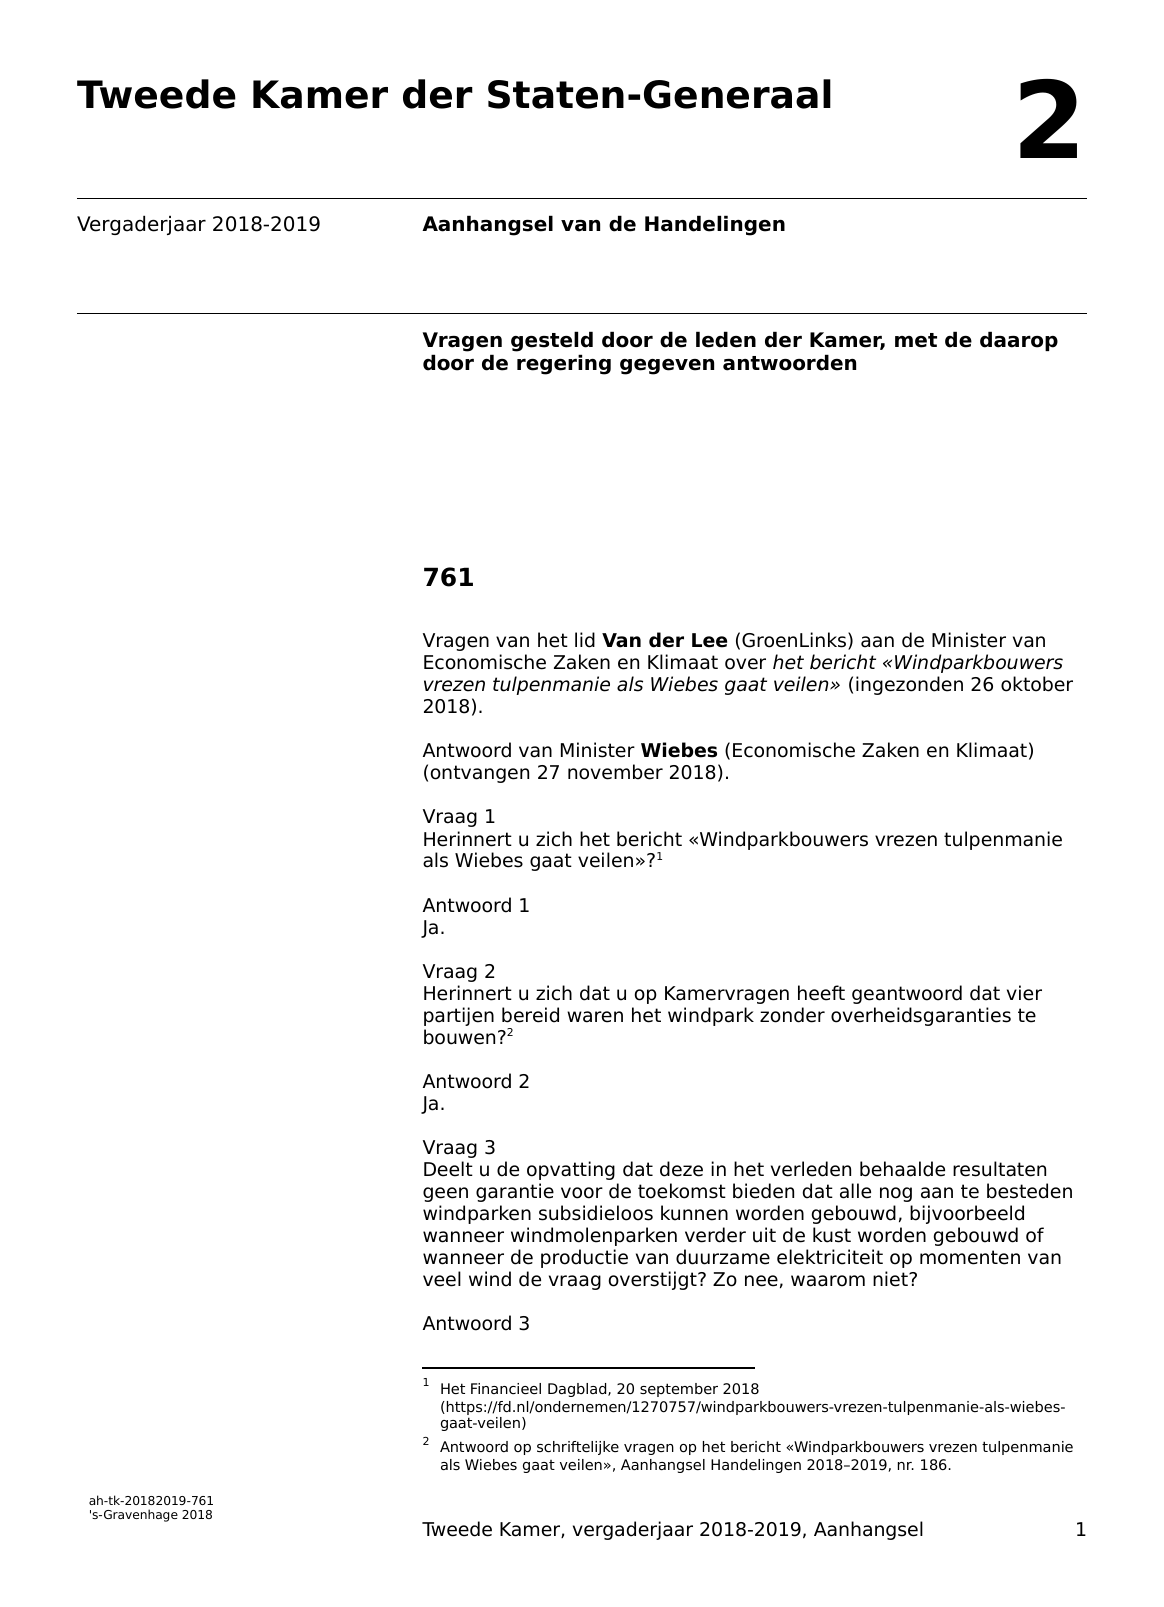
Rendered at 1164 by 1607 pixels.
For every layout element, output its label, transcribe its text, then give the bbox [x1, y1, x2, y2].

text Het Financieel Dagblad, 20 september 2018 (https://fd.nl/ondernemen/1270757/windparkbouwers-vrezen-tulpenmanie-als-wiebes-gaat-veilen) [422, 1377, 1087, 1432]
table_header 2 [886, 59, 1087, 198]
text Herinnert u zich het bericht «Windparkbouwers vrezen tulpenmanie als Wiebes gaat veilen»? [422, 828, 1087, 872]
text Antwoord 2 [422, 1071, 1087, 1093]
text Vragen van het lid Van der Lee (GroenLinks) aan de Minister van Economische Zaken en Klimaat over het bericht «Windparkbouwers vrezen tulpenmanie als Wiebes gaat veilen» (ingezonden 26 oktober 2018). [422, 630, 1087, 718]
text Antwoord van Minister Wiebes (Economische Zaken en Klimaat) (ontvangen 27 november 2018). [422, 740, 1087, 784]
text Antwoord op schriftelijke vragen op het bericht «Windparkbouwers vrezen tulpenmanie als Wiebes gaat veilen», Aanhangsel Handelingen 2018–2019, nr. 186. [422, 1435, 1087, 1474]
text Vraag 3 [422, 1137, 1087, 1159]
text Herinnert u zich dat u op Kamervragen heeft geantwoord dat vier partijen bereid waren het windpark zonder overheidsgaranties te bouwen? [422, 983, 1087, 1049]
text 761 [422, 563, 1087, 592]
text ah-tk-20182019-761 [88, 1494, 323, 1508]
text Ja. [422, 917, 1087, 938]
table_cell [77, 314, 422, 375]
text Vraag 2 [422, 961, 1087, 983]
table_cell Aanhangsel van de Handelingen [422, 199, 1087, 313]
text Deelt u de opvatting dat deze in het verleden behaalde resultaten geen garantie voor de toekomst bieden dat alle nog aan te besteden windparken subsidieloos kunnen worden gebouwd, bijvoorbeeld wanneer windmolenparken verder uit de kust worden gebouwd of wanneer de productie van duurzame elektriciteit op momenten van veel wind de vraag overstijgt? Zo nee, waarom niet? [422, 1159, 1087, 1291]
text 's-Gravenhage 2018 [88, 1508, 323, 1522]
text Vraag 1 [422, 806, 1087, 828]
text Antwoord 3 [422, 1313, 1087, 1335]
table_cell Vergaderjaar 2018-2019 [77, 199, 422, 313]
text Ja. [422, 1093, 1087, 1115]
table_header Tweede Kamer der Staten-Generaal [77, 59, 886, 198]
text Antwoord 1 [422, 894, 1087, 917]
table_cell Vragen gesteld door de leden der Kamer, met de daarop door de regering gegeven antwoorden [422, 314, 1087, 375]
